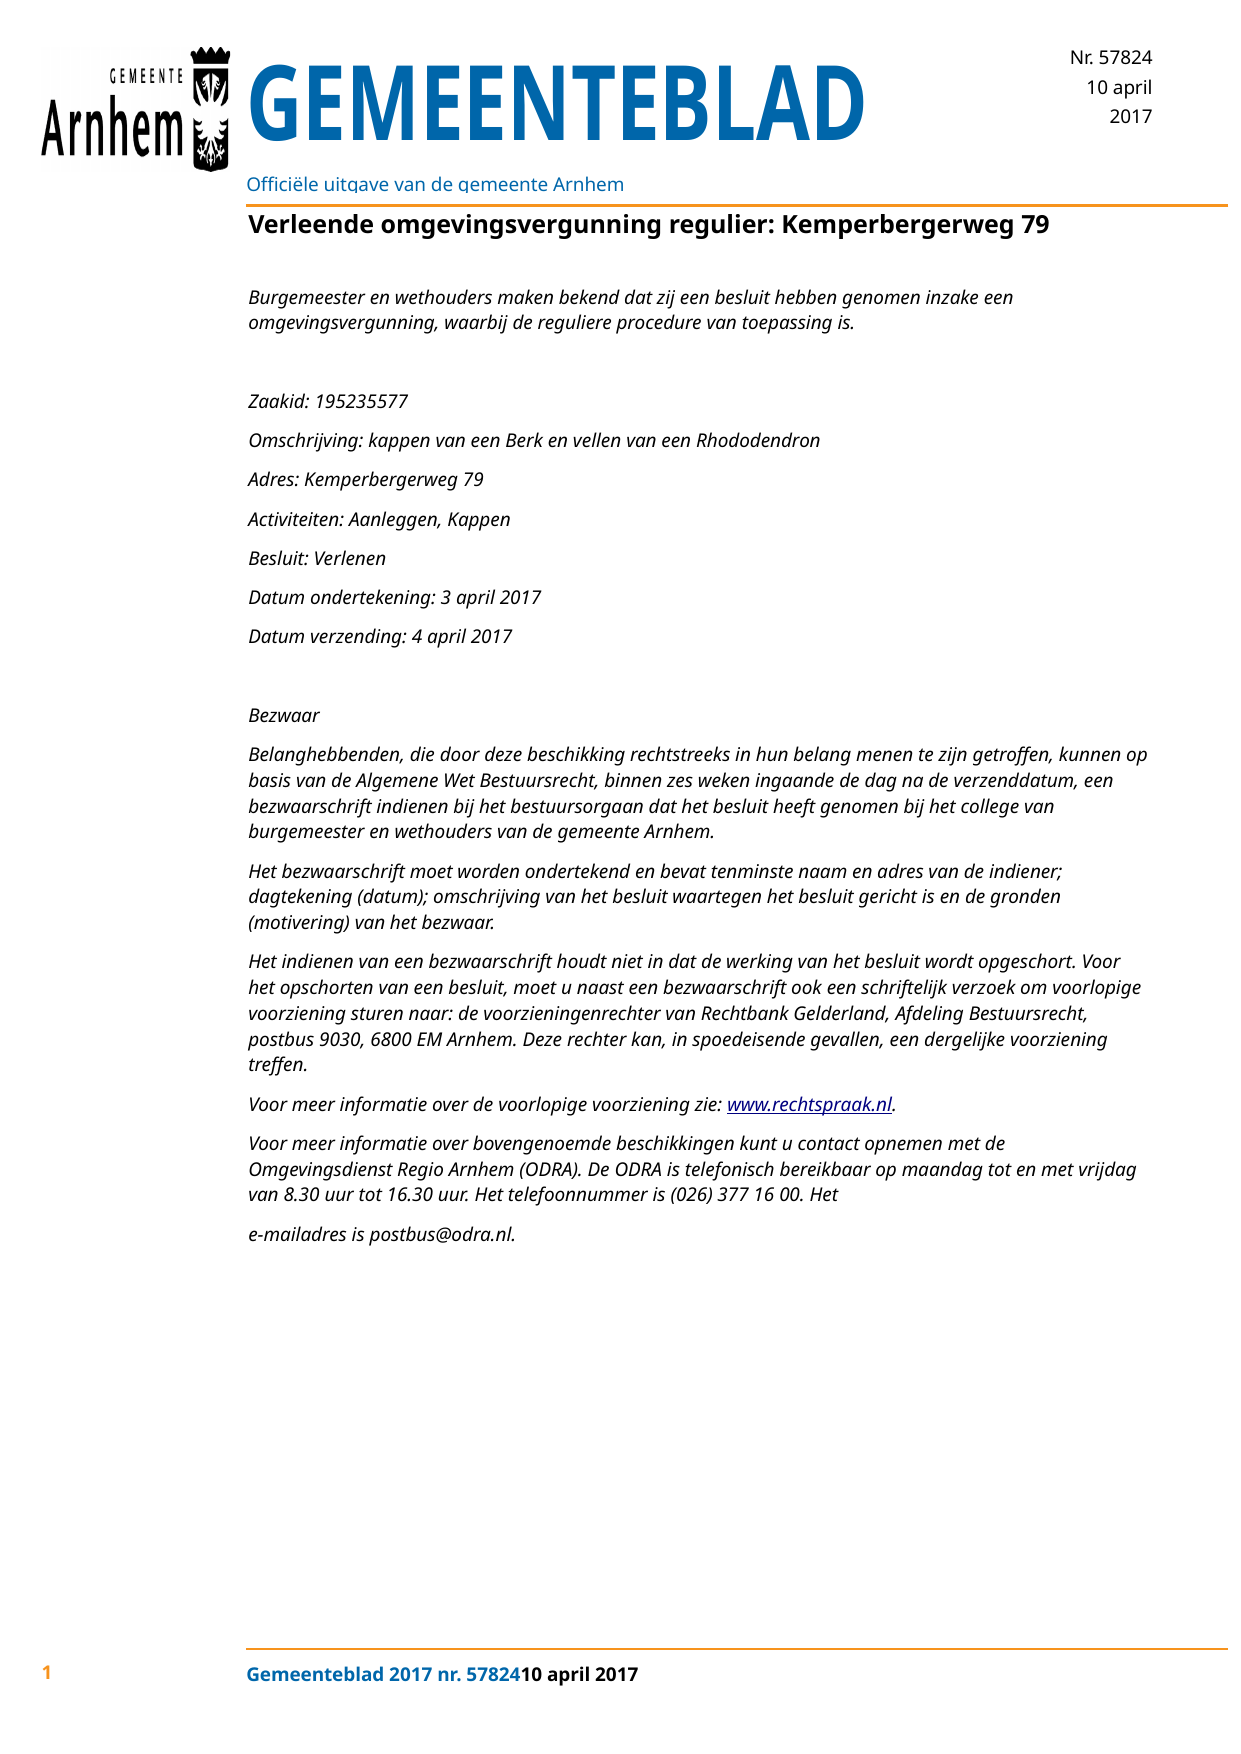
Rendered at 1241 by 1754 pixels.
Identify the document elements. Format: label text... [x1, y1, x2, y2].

text Verleende omgevingsvergunning regulier: Kemperbergerweg 79 [248, 207, 1152, 241]
text e-mailadres is postbus@odra.nl. [248, 1221, 1152, 1247]
text Burgemeester en wethouders maken bekend dat zij een besluit hebben genomen inzake een omgevingsvergunning, waarbij de reguliere procedure van toepassing is. [248, 284, 1152, 335]
text Datum verzending: 4 april 2017 [248, 624, 1152, 649]
text Het bezwaarschrift moet worden ondertekend en bevat tenminste naam en adres van de indiener; dagtekening (datum); omschrijving van het besluit waartegen het besluit gericht is en de gronden (motivering) van het bezwaar. [248, 858, 1152, 935]
text Besluit: Verlenen [248, 545, 1152, 571]
text Voor meer informatie over bovengenoemde beschikkingen kunt u contact opnemen met de Omgevingsdienst Regio Arnhem (ODRA). De ODRA is telefonisch bereikbaar op maandag tot en met vrijdag van 8.30 uur tot 16.30 uur. Het telefoonnummer is (026) 377 16 00. Het [248, 1130, 1152, 1207]
picture [41, 47, 231, 172]
text Datum ondertekening: 3 april 2017 [248, 584, 1152, 610]
text Omschrijving: kappen van een Berk en vellen van een Rhododendron [248, 427, 1152, 453]
text Zaakid: 195235577 [248, 388, 1152, 414]
text Activiteiten: Aanleggen, Kappen [248, 506, 1152, 532]
text Adres: Kemperbergerweg 79 [248, 467, 1152, 492]
text Bezwaar [248, 702, 1152, 728]
text Voor meer informatie over de voorlopige voorziening zie: www.rechtspraak.nl. [248, 1091, 1152, 1117]
text Het indienen van een bezwaarschrift houdt niet in dat de werking van het besluit wordt opgeschort. Voor het opschorten van een besluit, moet u naast een bezwaarschrift ook een schriftelijk verzoek om voorlopige voorziening sturen naar: de voorzieningenrechter van Rechtbank Gelderland, Afdeling Bestuursrecht, postbus 9030, 6800 EM Arnhem. Deze rechter kan, in spoedeisende gevallen, een dergelijke voorziening treffen. [248, 949, 1152, 1077]
text Belanghebbenden, die door deze beschikking rechtstreeks in hun belang menen te zijn getroffen, kunnen op basis van de Algemene Wet Bestuursrecht, binnen zes weken ingaande de dag na de verzenddatum, een bezwaarschrift indienen bij het bestuursorgaan dat het besluit heeft genomen bij het college van burgemeester en wethouders van de gemeente Arnhem. [248, 742, 1152, 844]
